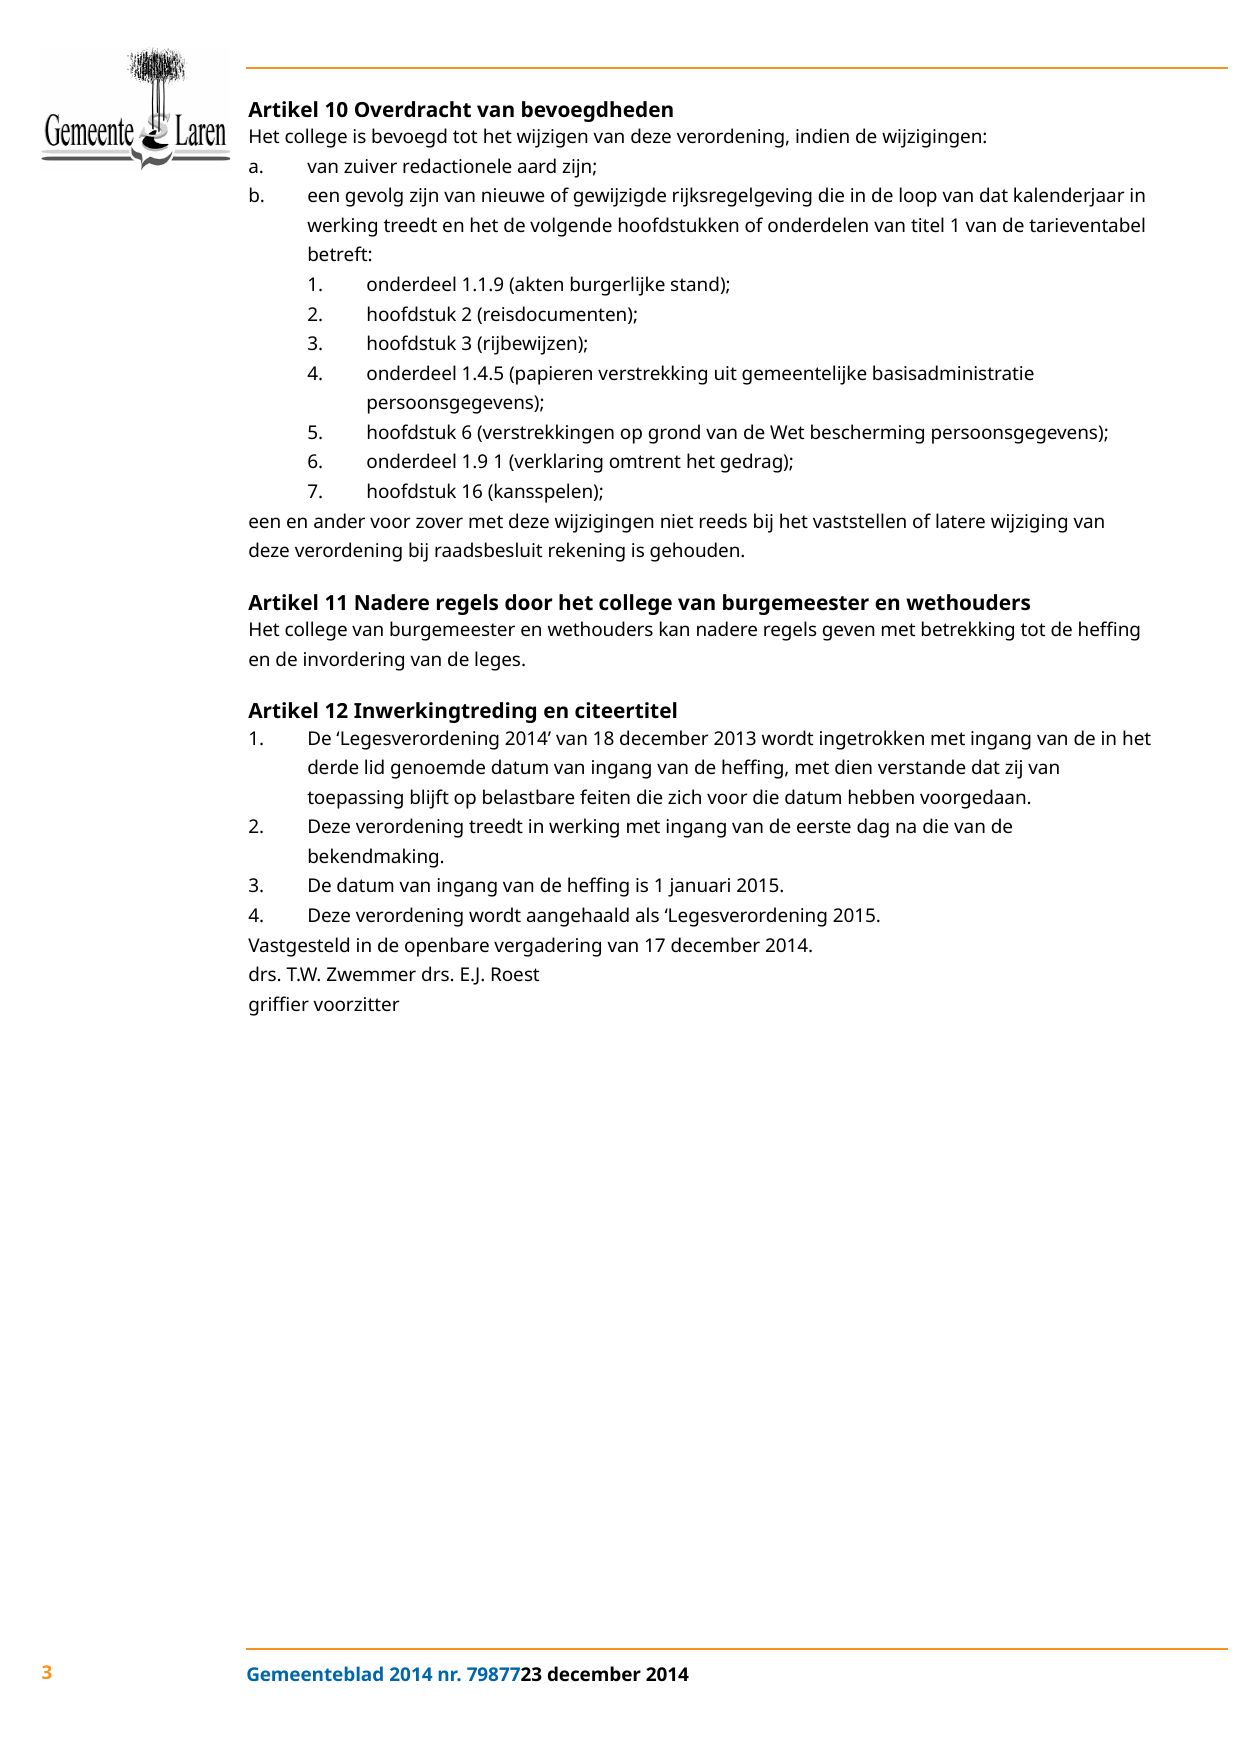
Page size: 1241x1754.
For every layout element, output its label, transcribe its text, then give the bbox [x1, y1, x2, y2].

list Deze verordening wordt aangehaald als ‘Legesverordening 2015. [248, 902, 1152, 928]
text een en ander voor zover met deze wijzigingen niet reeds bij het vaststellen of latere wijziging van deze verordening bij raadsbesluit rekening is gehouden. [248, 508, 1152, 563]
list De ‘Legesverordening 2014’ van 18 december 2013 wordt ingetrokken met ingang van de in het derde lid genoemde datum van ingang van de heffing, met dien verstande dat zij van toepassing blijft op belastbare feiten die zich voor die datum hebben voorgedaan. [248, 725, 1152, 809]
list van zuiver redactionele aard zijn; [248, 153, 1152, 178]
text Artikel 12 Inwerkingtreding en citeertitel [248, 696, 1152, 725]
list Deze verordening treedt in werking met ingang van de eerste dag na die van de bekendmaking. [248, 813, 1152, 869]
text drs. T.W. Zwemmer drs. E.J. Roest [248, 961, 1152, 987]
text griffier voorzitter [248, 991, 1152, 1017]
list De datum van ingang van de heffing is 1 januari 2015. [248, 873, 1152, 898]
list onderdeel 1.9 1 (verklaring omtrent het gedrag); [307, 449, 1152, 474]
text Vastgesteld in de openbare vergadering van 17 december 2014. [248, 932, 1152, 957]
picture [41, 47, 231, 172]
list hoofdstuk 6 (verstrekkingen op grond van de Wet bescherming persoonsgegevens); [307, 419, 1152, 445]
list hoofdstuk 2 (reisdocumenten); [307, 301, 1152, 326]
list hoofdstuk 3 (rijbewijzen); [307, 330, 1152, 356]
list onderdeel 1.4.5 (papieren verstrekking uit gemeentelijke basisadministratie persoonsgegevens); [307, 360, 1152, 415]
text Artikel 11 Nadere regels door het college van burgemeester en wethouders [248, 588, 1152, 616]
text Het college van burgemeester en wethouders kan nadere regels geven met betrekking tot de heffing en de invordering van de leges. [248, 616, 1152, 672]
list hoofdstuk 16 (kansspelen); [307, 478, 1152, 504]
text Het college is bevoegd tot het wijzigen van deze verordening, indien de wijzigingen: [248, 123, 1152, 149]
list onderdeel 1.1.9 (akten burgerlijke stand); [307, 271, 1152, 297]
text Artikel 10 Overdracht van bevoegdheden [248, 95, 1152, 123]
list een gevolg zijn van nieuwe of gewijzigde rijksregelgeving die in de loop van dat kalenderjaar in werking treedt en het de volgende hoofdstukken of onderdelen van titel 1 van de tarieventabel betreft: [248, 182, 1152, 267]
